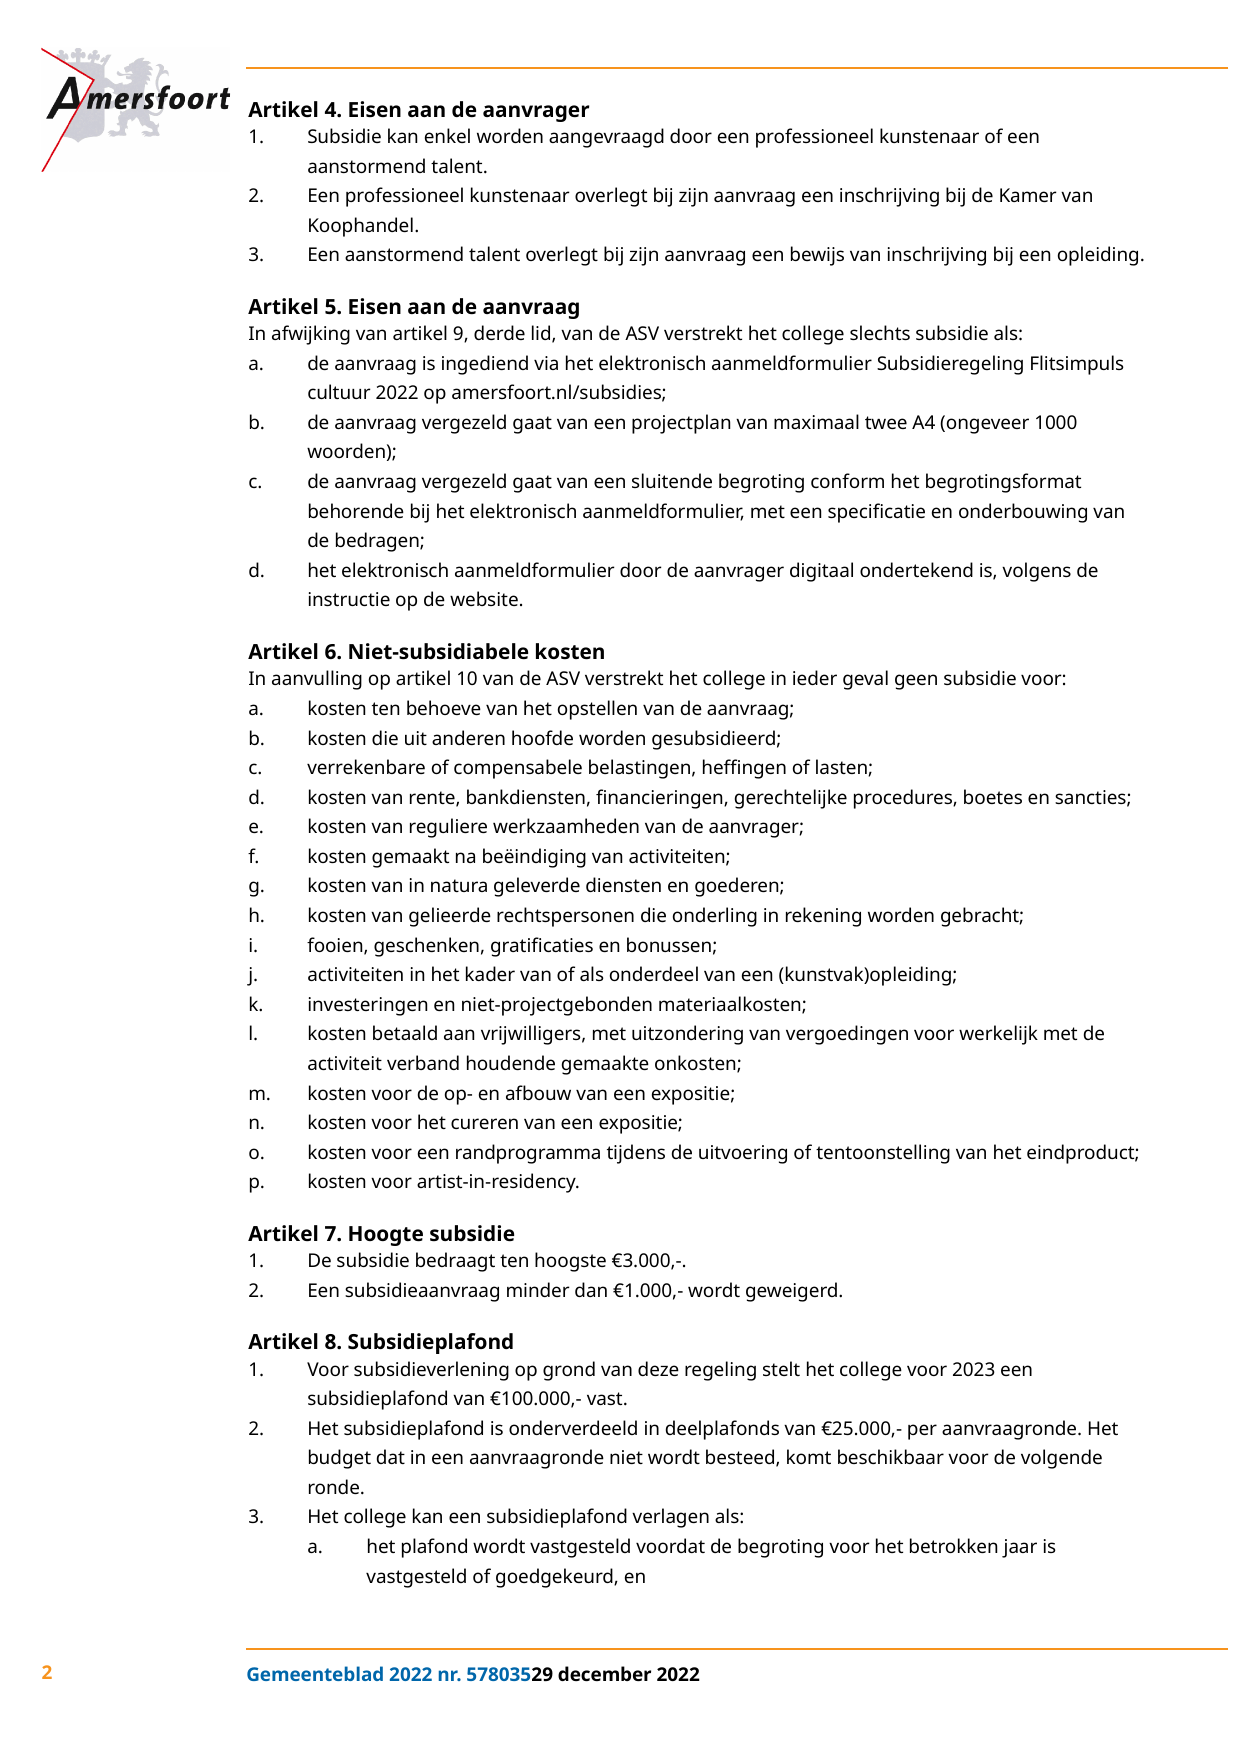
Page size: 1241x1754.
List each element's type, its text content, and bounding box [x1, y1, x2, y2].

list Voor subsidieverlening op grond van deze regeling stelt het college voor 2023 een subsidieplafond van €100.000,- vast. [248, 1356, 1152, 1411]
list activiteiten in het kader van of als onderdeel van een (kunstvak)opleiding; [248, 961, 1152, 987]
list kosten betaald aan vrijwilligers, met uitzondering van vergoedingen voor werkelijk met de activiteit verband houdende gemaakte onkosten; [248, 1021, 1152, 1076]
list fooien, geschenken, gratificaties en bonussen; [248, 932, 1152, 957]
list Een subsidieaanvraag minder dan €1.000,- wordt geweigerd. [248, 1277, 1152, 1303]
list kosten voor artist-in-residency. [248, 1168, 1152, 1194]
list verrekenbare of compensabele belastingen, heffingen of lasten; [248, 754, 1152, 780]
list De subsidie bedraagt ten hoogste €3.000,-. [248, 1247, 1152, 1273]
list kosten voor het cureren van een expositie; [248, 1109, 1152, 1135]
text Artikel 6. Niet-subsidiabele kosten [248, 637, 1152, 666]
text In afwijking van artikel 9, derde lid, van de ASV verstrekt het college slechts subsidie als: [248, 320, 1152, 346]
list kosten ten behoeve van het opstellen van de aanvraag; [248, 695, 1152, 721]
list de aanvraag is ingediend via het elektronisch aanmeldformulier Subsidieregeling Flitsimpuls cultuur 2022 op amersfoort.nl/subsidies; [248, 350, 1152, 405]
list de aanvraag vergezeld gaat van een sluitende begroting conform het begrotingsformat behorende bij het elektronisch aanmeldformulier, met een specificatie en onderbouwing van de bedragen; [248, 468, 1152, 553]
text Artikel 5. Eisen aan de aanvraag [248, 292, 1152, 320]
list Een professioneel kunstenaar overlegt bij zijn aanvraag een inschrijving bij de Kamer van Koophandel. [248, 182, 1152, 238]
list kosten die uit anderen hoofde worden gesubsidieerd; [248, 725, 1152, 750]
list Subsidie kan enkel worden aangevraagd door een professioneel kunstenaar of een aanstormend talent. [248, 123, 1152, 178]
list kosten van gelieerde rechtspersonen die onderling in rekening worden gebracht; [248, 902, 1152, 928]
list kosten van in natura geleverde diensten en goederen; [248, 873, 1152, 898]
list Een aanstormend talent overlegt bij zijn aanvraag een bewijs van inschrijving bij een opleiding. [248, 242, 1152, 267]
text Artikel 4. Eisen aan de aanvrager [248, 95, 1152, 123]
list het plafond wordt vastgesteld voordat de begroting voor het betrokken jaar is vastgesteld of goedgekeurd, en [307, 1533, 1152, 1588]
list de aanvraag vergezeld gaat van een projectplan van maximaal twee A4 (ongeveer 1000 woorden); [248, 409, 1152, 464]
text Artikel 7. Hoogte subsidie [248, 1219, 1152, 1247]
list Het subsidieplafond is onderverdeeld in deelplafonds van €25.000,- per aanvraagronde. Het budget dat in een aanvraagronde niet wordt besteed, komt beschikbaar voor de volgende ronde. [248, 1415, 1152, 1500]
list kosten van rente, bankdiensten, financieringen, gerechtelijke procedures, boetes en sancties; [248, 784, 1152, 809]
text Artikel 8. Subsidieplafond [248, 1327, 1152, 1356]
list Het college kan een subsidieplafond verlagen als: [248, 1504, 1152, 1529]
list kosten gemaakt na beëindiging van activiteiten; [248, 843, 1152, 869]
picture [41, 47, 231, 172]
list het elektronisch aanmeldformulier door de aanvrager digitaal ondertekend is, volgens de instructie op de website. [248, 557, 1152, 612]
list kosten voor de op- en afbouw van een expositie; [248, 1080, 1152, 1105]
list investeringen en niet-projectgebonden materiaalkosten; [248, 991, 1152, 1017]
text In aanvulling op artikel 10 van de ASV verstrekt het college in ieder geval geen subsidie voor: [248, 666, 1152, 691]
list kosten van reguliere werkzaamheden van de aanvrager; [248, 813, 1152, 839]
list kosten voor een randprogramma tijdens de uitvoering of tentoonstelling van het eindproduct; [248, 1139, 1152, 1164]
